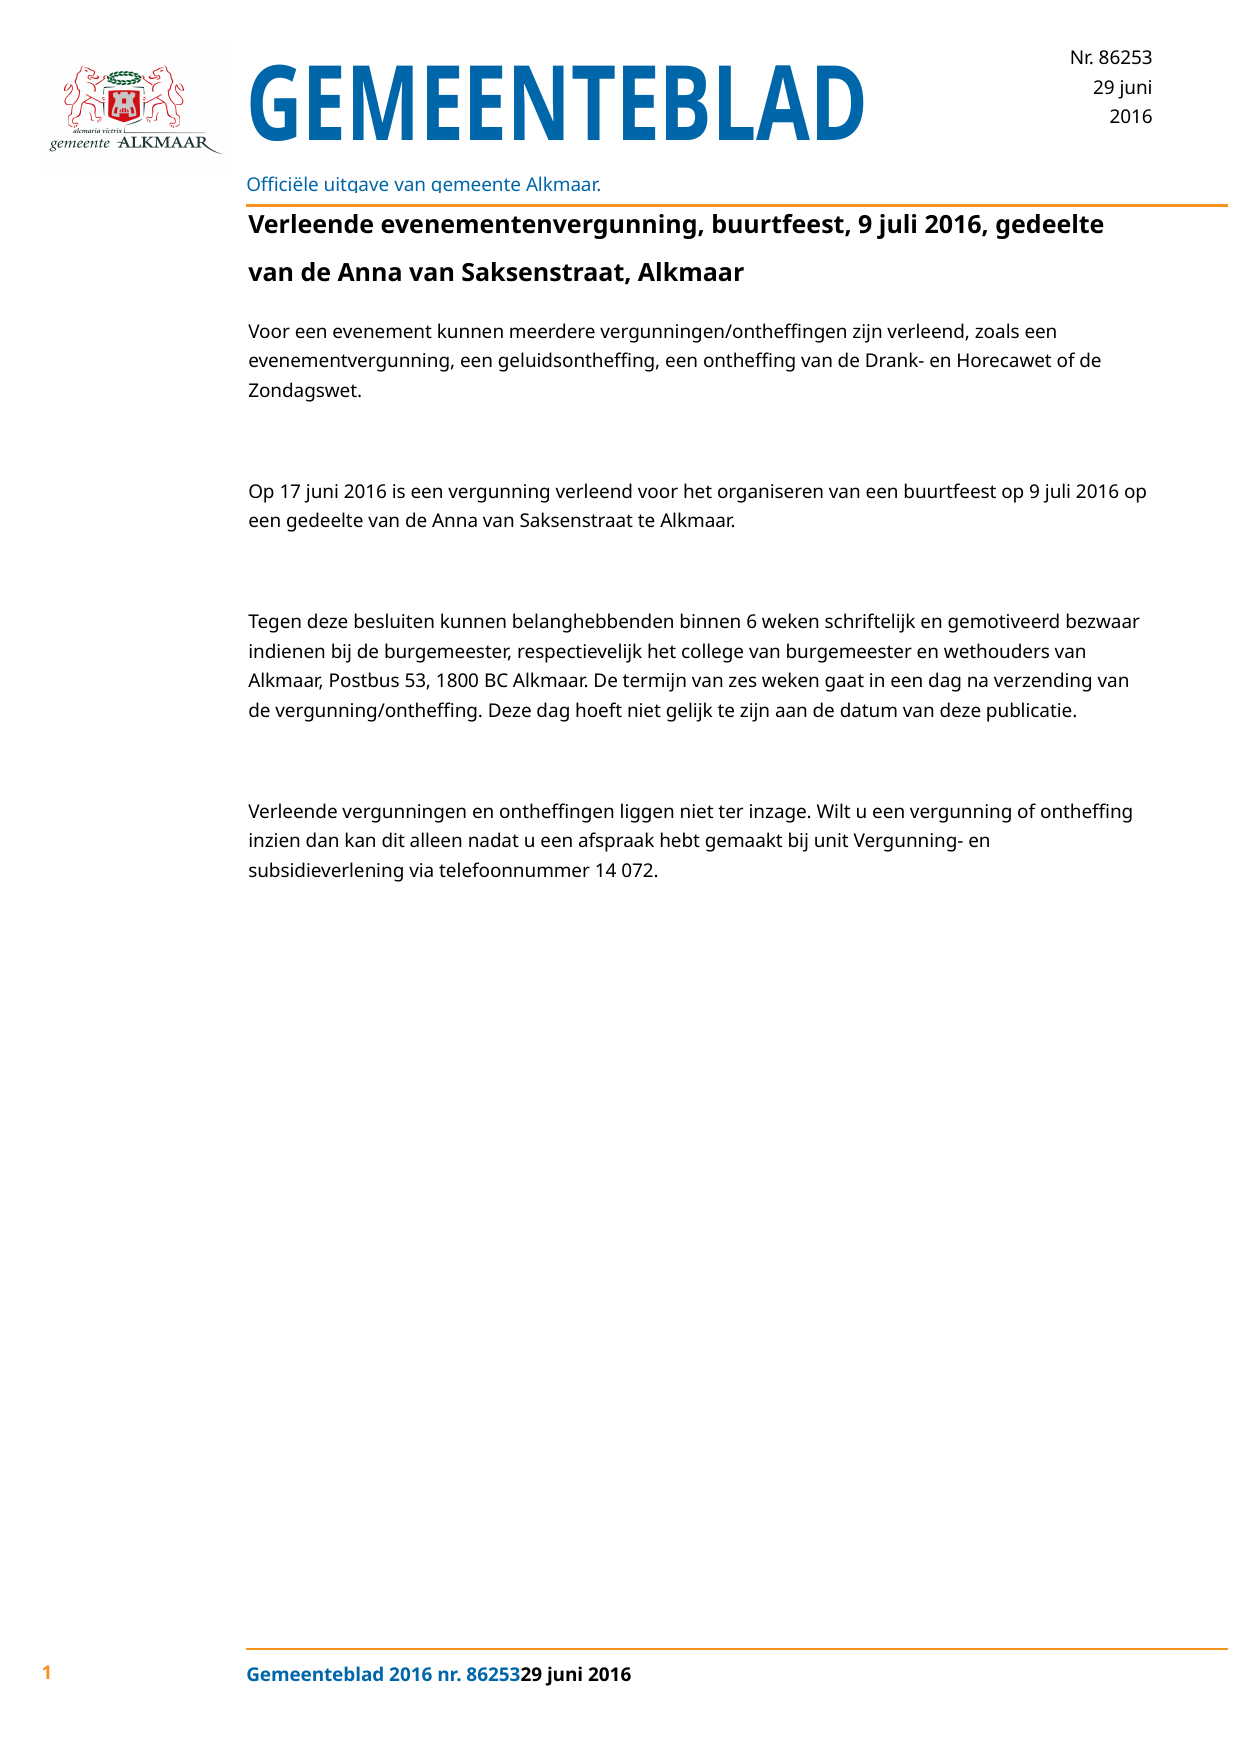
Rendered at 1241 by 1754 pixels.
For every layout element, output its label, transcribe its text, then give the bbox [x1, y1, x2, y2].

text Verleende vergunningen en ontheffingen liggen niet ter inzage. Wilt u een vergunning of ontheffing inzien dan kan dit alleen nadat u een afspraak hebt gemaakt bij unit Vergunning- en subsidieverlening via telefoonnummer 14 072. [248, 798, 1152, 883]
text Tegen deze besluiten kunnen belanghebbenden binnen 6 weken schriftelijk en gemotiveerd bezwaar indienen bij de burgemeester, respectievelijk het college van burgemeester en wethouders van Alkmaar, Postbus 53, 1800 BC Alkmaar. De termijn van zes weken gaat in een dag na verzending van de vergunning/ontheffing. Deze dag hoeft niet gelijk te zijn aan de datum van deze publicatie. [248, 608, 1152, 723]
text Verleende evenementenvergunning, buurtfeest, 9 juli 2016, gedeelte van de Anna van Saksenstraat, Alkmaar [248, 207, 1152, 288]
picture [41, 47, 231, 172]
text Voor een evenement kunnen meerdere vergunningen/ontheffingen zijn verleend, zoals een evenementvergunning, een geluidsontheffing, een ontheffing van de Drank- en Horecawet of de Zondagswet. [248, 318, 1152, 403]
text Op 17 juni 2016 is een vergunning verleend voor het organiseren van een buurtfeest op 9 juli 2016 op een gedeelte van de Anna van Saksenstraat te Alkmaar. [248, 478, 1152, 533]
